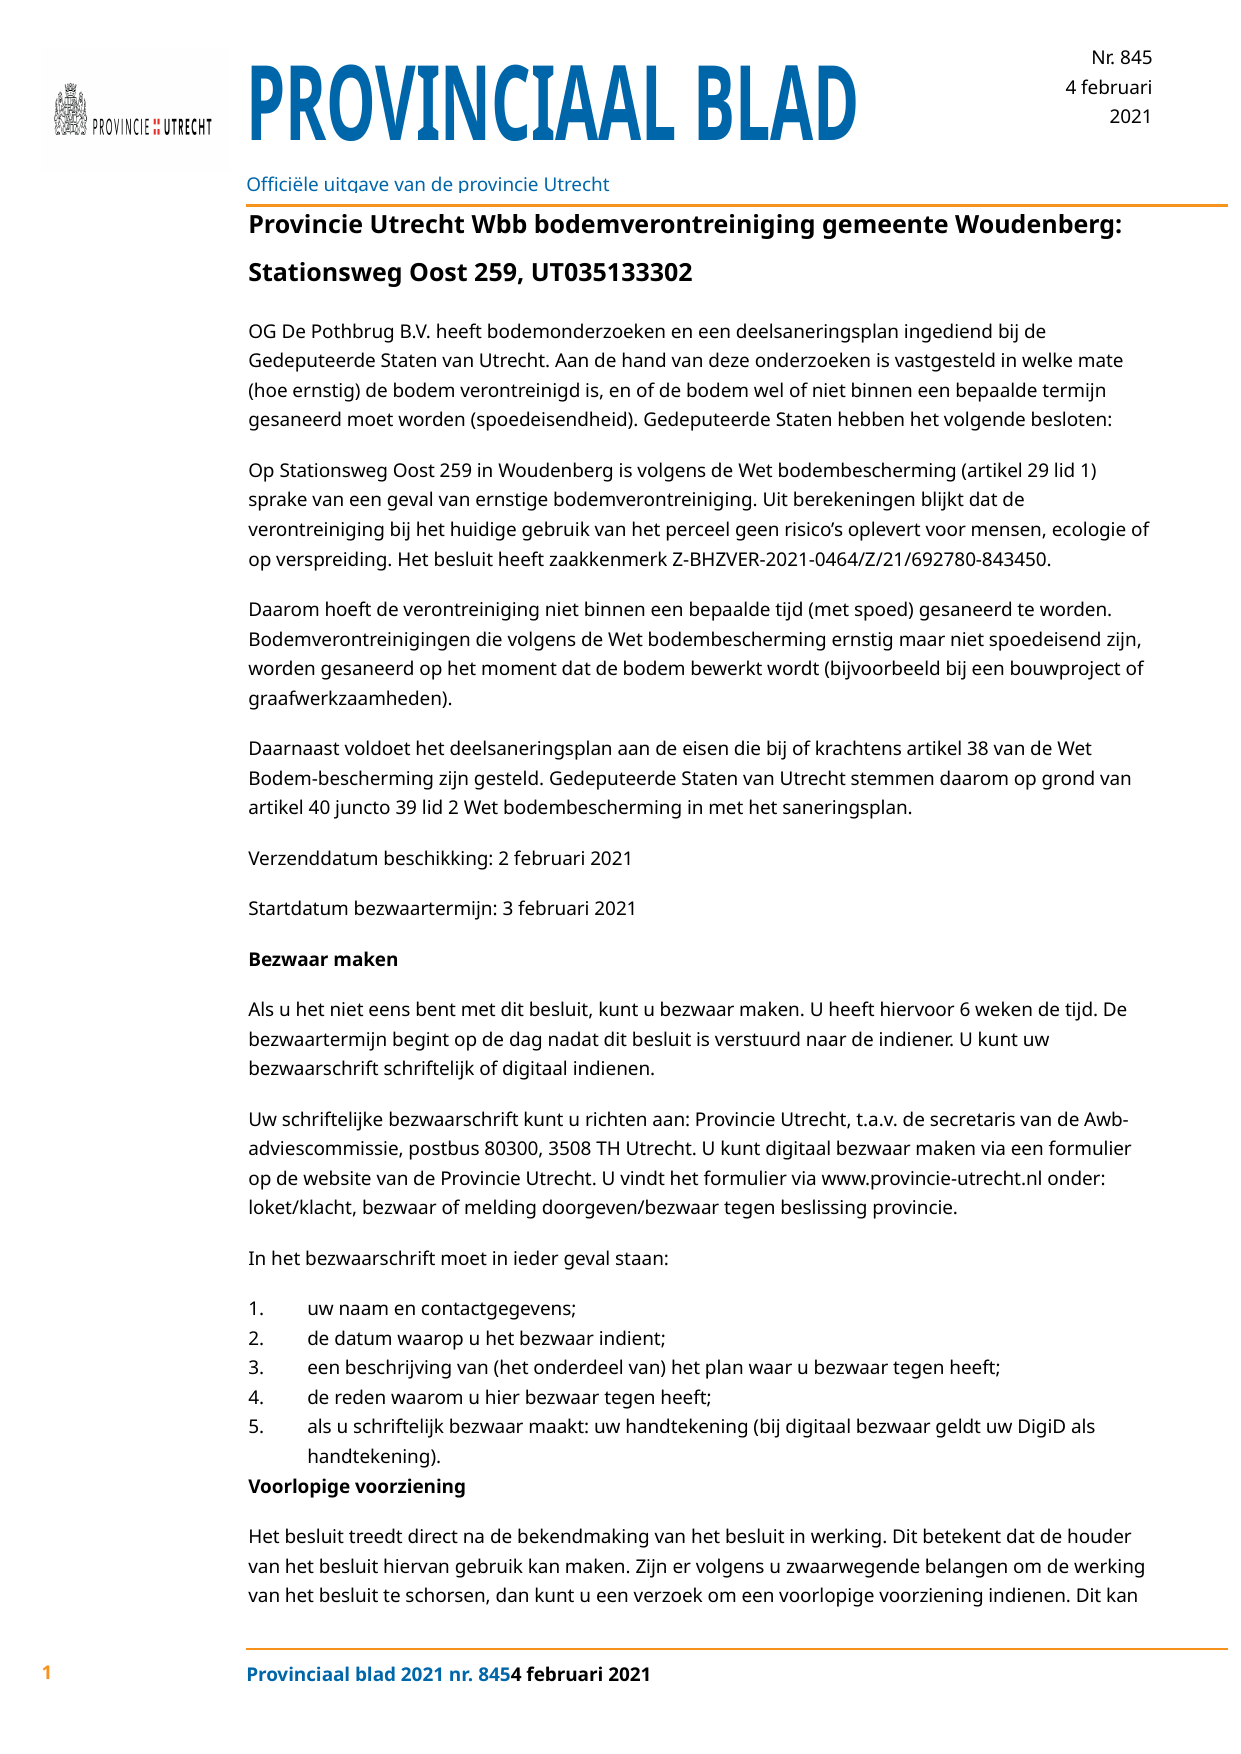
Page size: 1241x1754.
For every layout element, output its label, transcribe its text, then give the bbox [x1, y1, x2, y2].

text In het bezwaarschrift moet in ieder geval staan: [248, 1245, 1152, 1271]
text Als u het niet eens bent met dit besluit, kunt u bezwaar maken. U heeft hiervoor 6 weken de tijd. De bezwaartermijn begint op de dag nadat dit besluit is verstuurd naar de indiener. U kunt uw bezwaarschrift schriftelijk of digitaal indienen. [248, 996, 1152, 1081]
text Daarom hoeft de verontreiniging niet binnen een bepaalde tijd (met spoed) gesaneerd te worden. Bodemverontreinigingen die volgens de Wet bodembescherming ernstig maar niet spoedeisend zijn, worden gesaneerd op het moment dat de bodem bewerkt wordt (bijvoorbeeld bij een bouwproject of graafwerkzaamheden). [248, 596, 1152, 711]
text Voorlopige voorziening [248, 1473, 1152, 1499]
list een beschrijving van (het onderdeel van) het plan waar u bezwaar tegen heeft; [248, 1354, 1152, 1380]
list als u schriftelijk bezwaar maakt: uw handtekening (bij digitaal bezwaar geldt uw DigiD als handtekening). [248, 1414, 1152, 1469]
text Bezwaar maken [248, 946, 1152, 972]
text Op Stationsweg Oost 259 in Woudenberg is volgens de Wet bodembescherming (artikel 29 lid 1) sprake van een geval van ernstige bodemverontreiniging. Uit berekeningen blijkt dat de verontreiniging bij het huidige gebruik van het perceel geen risico’s oplevert voor mensen, ecologie of op verspreiding. Het besluit heeft zaakkenmerk Z-BHZVER-2021-0464/Z/21/692780-843450. [248, 457, 1152, 572]
text Provincie Utrecht Wbb bodemverontreiniging gemeente Woudenberg: Stationsweg Oost 259, UT035133302 [248, 207, 1152, 288]
list de reden waarom u hier bezwaar tegen heeft; [248, 1384, 1152, 1410]
text Startdatum bezwaartermijn: 3 februari 2021 [248, 895, 1152, 921]
list uw naam en contactgegevens; [248, 1295, 1152, 1321]
text OG De Pothbrug B.V. heeft bodemonderzoeken en een deelsaneringsplan ingediend bij de Gedeputeerde Staten van Utrecht. Aan de hand van deze onderzoeken is vastgesteld in welke mate (hoe ernstig) de bodem verontreinigd is, en of de bodem wel of niet binnen een bepaalde termijn gesaneerd moet worden (spoedeisendheid). Gedeputeerde Staten hebben het volgende besloten: [248, 318, 1152, 432]
text Verzenddatum beschikking: 2 februari 2021 [248, 845, 1152, 871]
picture [41, 47, 231, 172]
text Daarnaast voldoet het deelsaneringsplan aan de eisen die bij of krachtens artikel 38 van de Wet Bodem-bescherming zijn gesteld. Gedeputeerde Staten van Utrecht stemmen daarom op grond van artikel 40 juncto 39 lid 2 Wet bodembescherming in met het saneringsplan. [248, 735, 1152, 820]
list de datum waarop u het bezwaar indient; [248, 1325, 1152, 1351]
text Het besluit treedt direct na de bekendmaking van het besluit in werking. Dit betekent dat de houder van het besluit hiervan gebruik kan maken. Zijn er volgens u zwaarwegende belangen om de werking van het besluit te schorsen, dan kunt u een verzoek om een voorlopige voorziening indienen. Dit kan [248, 1523, 1152, 1608]
text Uw schriftelijke bezwaarschrift kunt u richten aan: Provincie Utrecht, t.a.v. de secretaris van de Awb-adviescommissie, postbus 80300, 3508 TH Utrecht. U kunt digitaal bezwaar maken via een formulier op de website van de Provincie Utrecht. U vindt het formulier via www.provincie-utrecht.nl onder: loket/klacht, bezwaar of melding doorgeven/bezwaar tegen beslissing provincie. [248, 1106, 1152, 1220]
